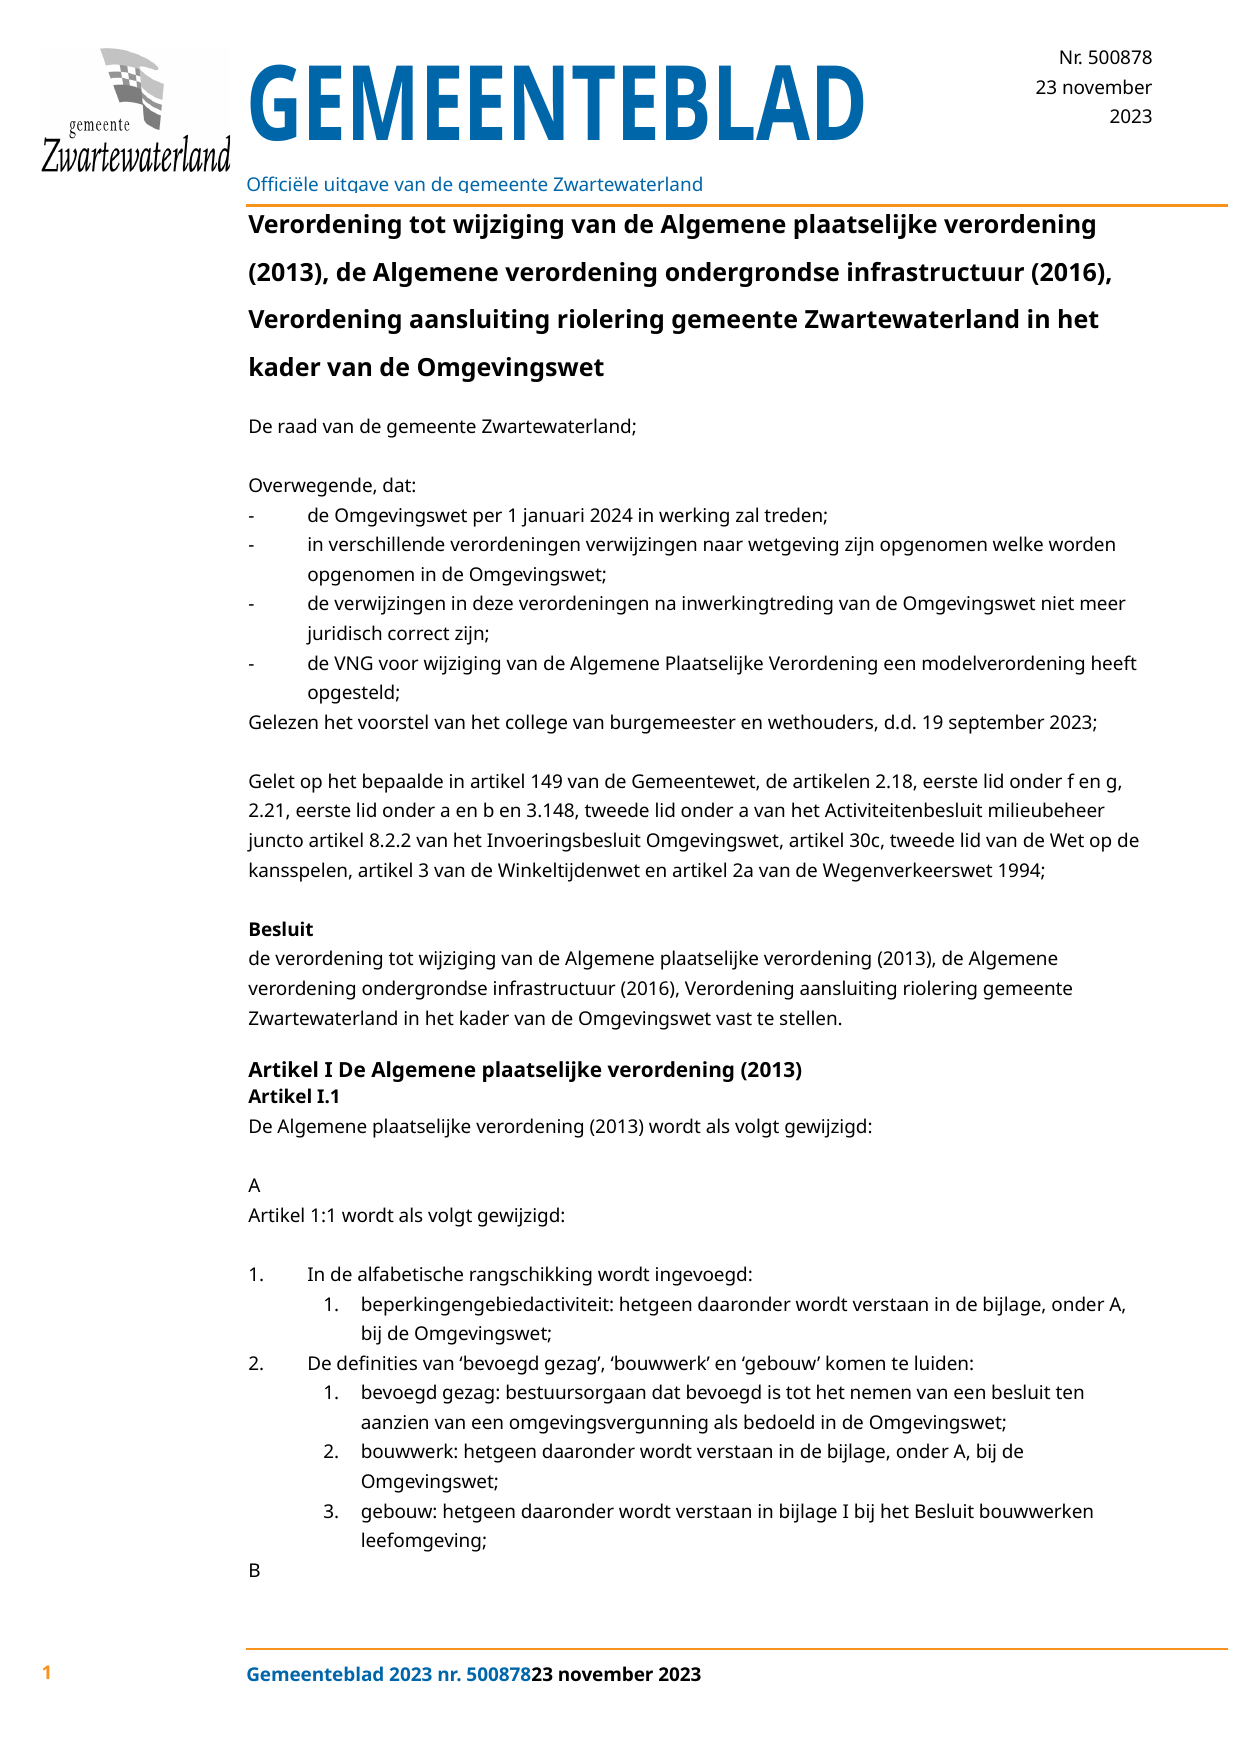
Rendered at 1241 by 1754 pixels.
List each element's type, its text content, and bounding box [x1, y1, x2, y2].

text Verordening tot wijziging van de Algemene plaatselijke verordening (2013), de Algemene verordening ondergrondse infrastructuur (2016), Verordening aansluiting riolering gemeente Zwartewaterland in het kader van de Omgevingswet [248, 207, 1152, 384]
list bevoegd gezag: bestuursorgaan dat bevoegd is tot het nemen van een besluit ten aanzien van een omgevingsvergunning als bedoeld in de Omgevingswet; [323, 1379, 1152, 1435]
list beperkingengebiedactiviteit: hetgeen daaronder wordt verstaan in de bijlage, onder A, bij de Omgevingswet; [323, 1291, 1152, 1346]
list gebouw: hetgeen daaronder wordt verstaan in bijlage I bij het Besluit bouwwerken leefomgeving; [323, 1498, 1152, 1553]
text Besluit [248, 916, 1152, 942]
text Artikel I De Algemene plaatselijke verordening (2013) [248, 1055, 1152, 1084]
text Gelezen het voorstel van het college van burgemeester en wethouders, d.d. 19 september 2023; [248, 709, 1152, 735]
picture [41, 47, 231, 172]
text de verordening tot wijziging van de Algemene plaatselijke verordening (2013), de Algemene verordening ondergrondse infrastructuur (2016), Verordening aansluiting riolering gemeente Zwartewaterland in het kader van de Omgevingswet vast te stellen. [248, 946, 1152, 1031]
list de Omgevingswet per 1 januari 2024 in werking zal treden; [248, 502, 1152, 528]
text De raad van de gemeente Zwartewaterland; [248, 413, 1152, 439]
text De Algemene plaatselijke verordening (2013) wordt als volgt gewijzigd: [248, 1113, 1152, 1139]
text Overwegende, dat: [248, 472, 1152, 498]
text Artikel I.1 [248, 1084, 1152, 1109]
text Artikel 1:1 wordt als volgt gewijzigd: [248, 1202, 1152, 1228]
list in verschillende verordeningen verwijzingen naar wetgeving zijn opgenomen welke worden opgenomen in de Omgevingswet; [248, 531, 1152, 587]
list In de alfabetische rangschikking wordt ingevoegd: [248, 1261, 1152, 1287]
list De definities van ‘bevoegd gezag’, ‘bouwwerk’ en ‘gebouw’ komen te luiden: [248, 1350, 1152, 1376]
text A [248, 1172, 1152, 1198]
text Gelet op het bepaalde in artikel 149 van de Gemeentewet, de artikelen 2.18, eerste lid onder f en g, 2.21, eerste lid onder a en b en 3.148, tweede lid onder a van het Activiteitenbesluit milieubeheer juncto artikel 8.2.2 van het Invoeringsbesluit Omgevingswet, artikel 30c, tweede lid van de Wet op de kansspelen, artikel 3 van de Winkeltijdenwet en artikel 2a van de Wegenverkeerswet 1994; [248, 768, 1152, 883]
list de verwijzingen in deze verordeningen na inwerkingtreding van de Omgevingswet niet meer juridisch correct zijn; [248, 591, 1152, 646]
list de VNG voor wijziging van de Algemene Plaatselijke Verordening een modelverordening heeft opgesteld; [248, 650, 1152, 705]
list bouwwerk: hetgeen daaronder wordt verstaan in de bijlage, onder A, bij de Omgevingswet; [323, 1439, 1152, 1494]
text B [248, 1557, 1152, 1583]
